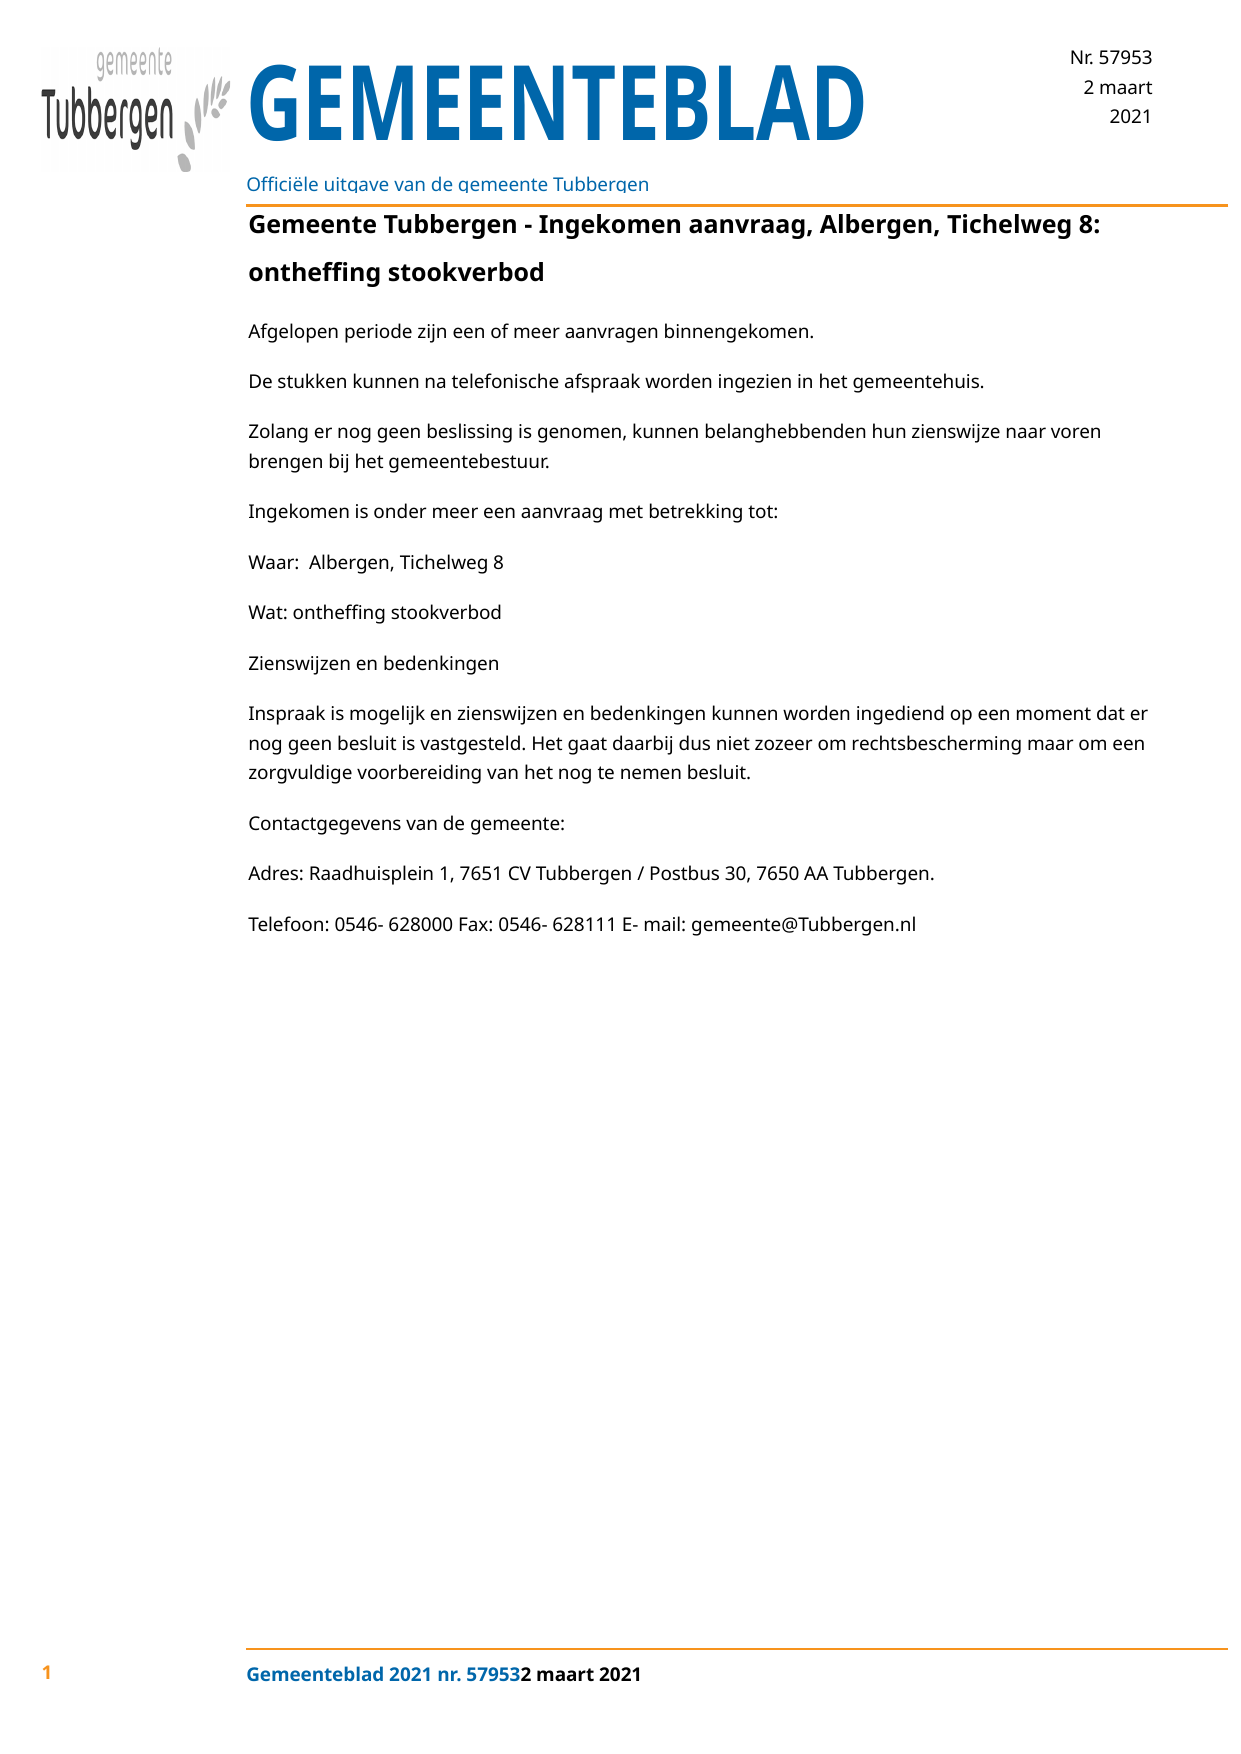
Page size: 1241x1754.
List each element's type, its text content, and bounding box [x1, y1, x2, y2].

text Zienswijzen en bedenkingen [248, 650, 1152, 676]
text De stukken kunnen na telefonische afspraak worden ingezien in het gemeentehuis. [248, 368, 1152, 394]
text Inspraak is mogelijk en zienswijzen en bedenkingen kunnen worden ingediend op een moment dat er nog geen besluit is vastgesteld. Het gaat daarbij dus niet zozeer om rechtsbescherming maar om een zorgvuldige voorbereiding van het nog te nemen besluit. [248, 700, 1152, 785]
text Afgelopen periode zijn een of meer aanvragen binnengekomen. [248, 318, 1152, 344]
text Adres: Raadhuisplein 1, 7651 CV Tubbergen / Postbus 30, 7650 AA Tubbergen. [248, 860, 1152, 886]
text Gemeente Tubbergen - Ingekomen aanvraag, Albergen, Tichelweg 8: ontheffing stookverbod [248, 207, 1152, 288]
text Waar: Albergen, Tichelweg 8 [248, 549, 1152, 575]
text Telefoon: 0546- 628000 Fax: 0546- 628111 E- mail: gemeente@Tubbergen.nl [248, 911, 1152, 937]
text Wat: ontheffing stookverbod [248, 599, 1152, 625]
text Contactgegevens van de gemeente: [248, 810, 1152, 836]
text Zolang er nog geen beslissing is genomen, kunnen belanghebbenden hun zienswijze naar voren brengen bij het gemeentebestuur. [248, 419, 1152, 474]
text Ingekomen is onder meer een aanvraag met betrekking tot: [248, 499, 1152, 524]
picture [41, 47, 231, 172]
